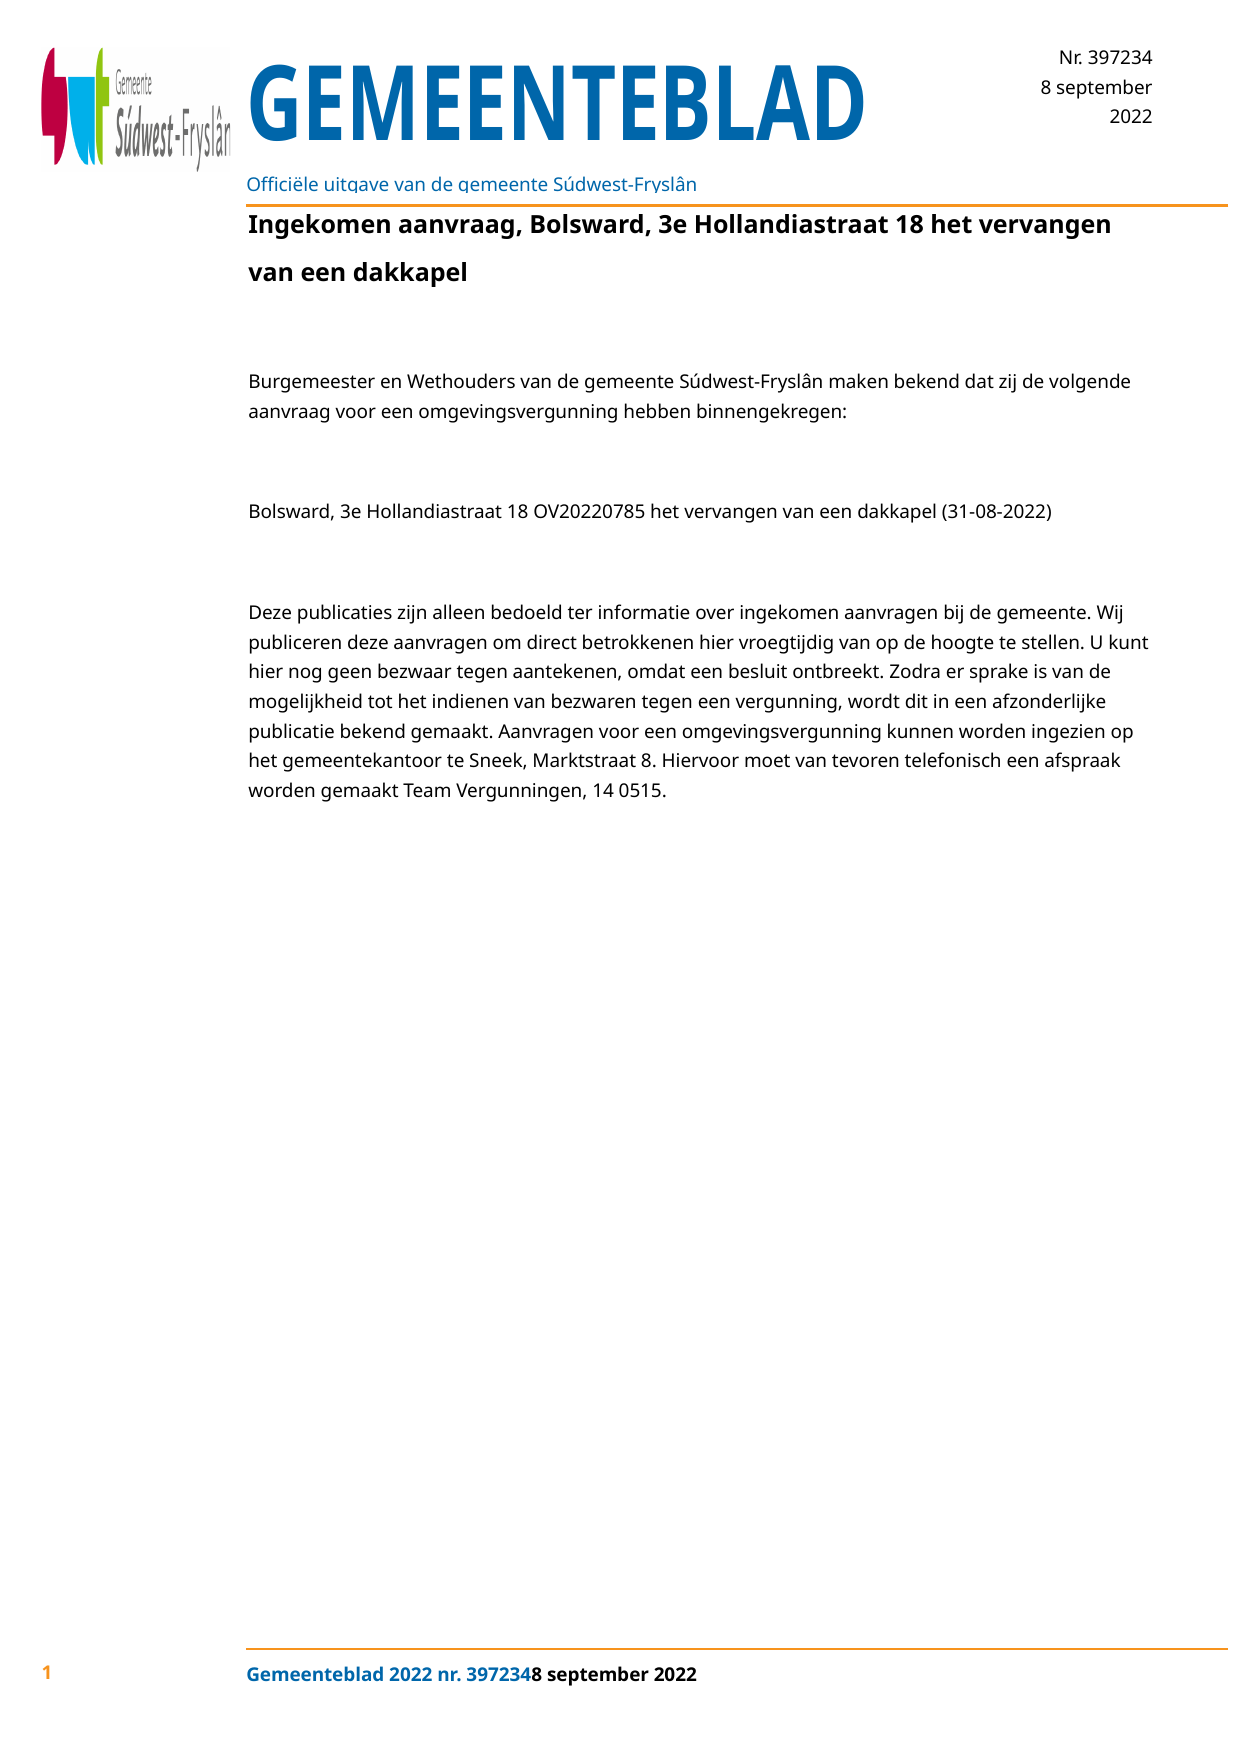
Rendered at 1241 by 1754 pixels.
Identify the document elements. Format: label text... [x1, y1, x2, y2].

text Ingekomen aanvraag, Bolsward, 3e Hollandiastraat 18 het vervangen van een dakkapel [248, 207, 1152, 288]
picture [41, 47, 231, 172]
text Burgemeester en Wethouders van de gemeente Súdwest-Fryslân maken bekend dat zij de volgende aanvraag voor een omgevingsvergunning hebben binnengekregen: [248, 368, 1152, 424]
text Bolsward, 3e Hollandiastraat 18 OV20220785 het vervangen van een dakkapel (31-08-2022) [248, 499, 1152, 524]
text Deze publicaties zijn alleen bedoeld ter informatie over ingekomen aanvragen bij de gemeente. Wij publiceren deze aanvragen om direct betrokkenen hier vroegtijdig van op de hoogte te stellen. U kunt hier nog geen bezwaar tegen aantekenen, omdat een besluit ontbreekt. Zodra er sprake is van de mogelijkheid tot het indienen van bezwaren tegen een vergunning, wordt dit in een afzonderlijke publicatie bekend gemaakt. Aanvragen voor een omgevingsvergunning kunnen worden ingezien op het gemeentekantoor te Sneek, Marktstraat 8. Hiervoor moet van tevoren telefonisch een afspraak worden gemaakt Team Vergunningen, 14 0515. [248, 599, 1152, 803]
